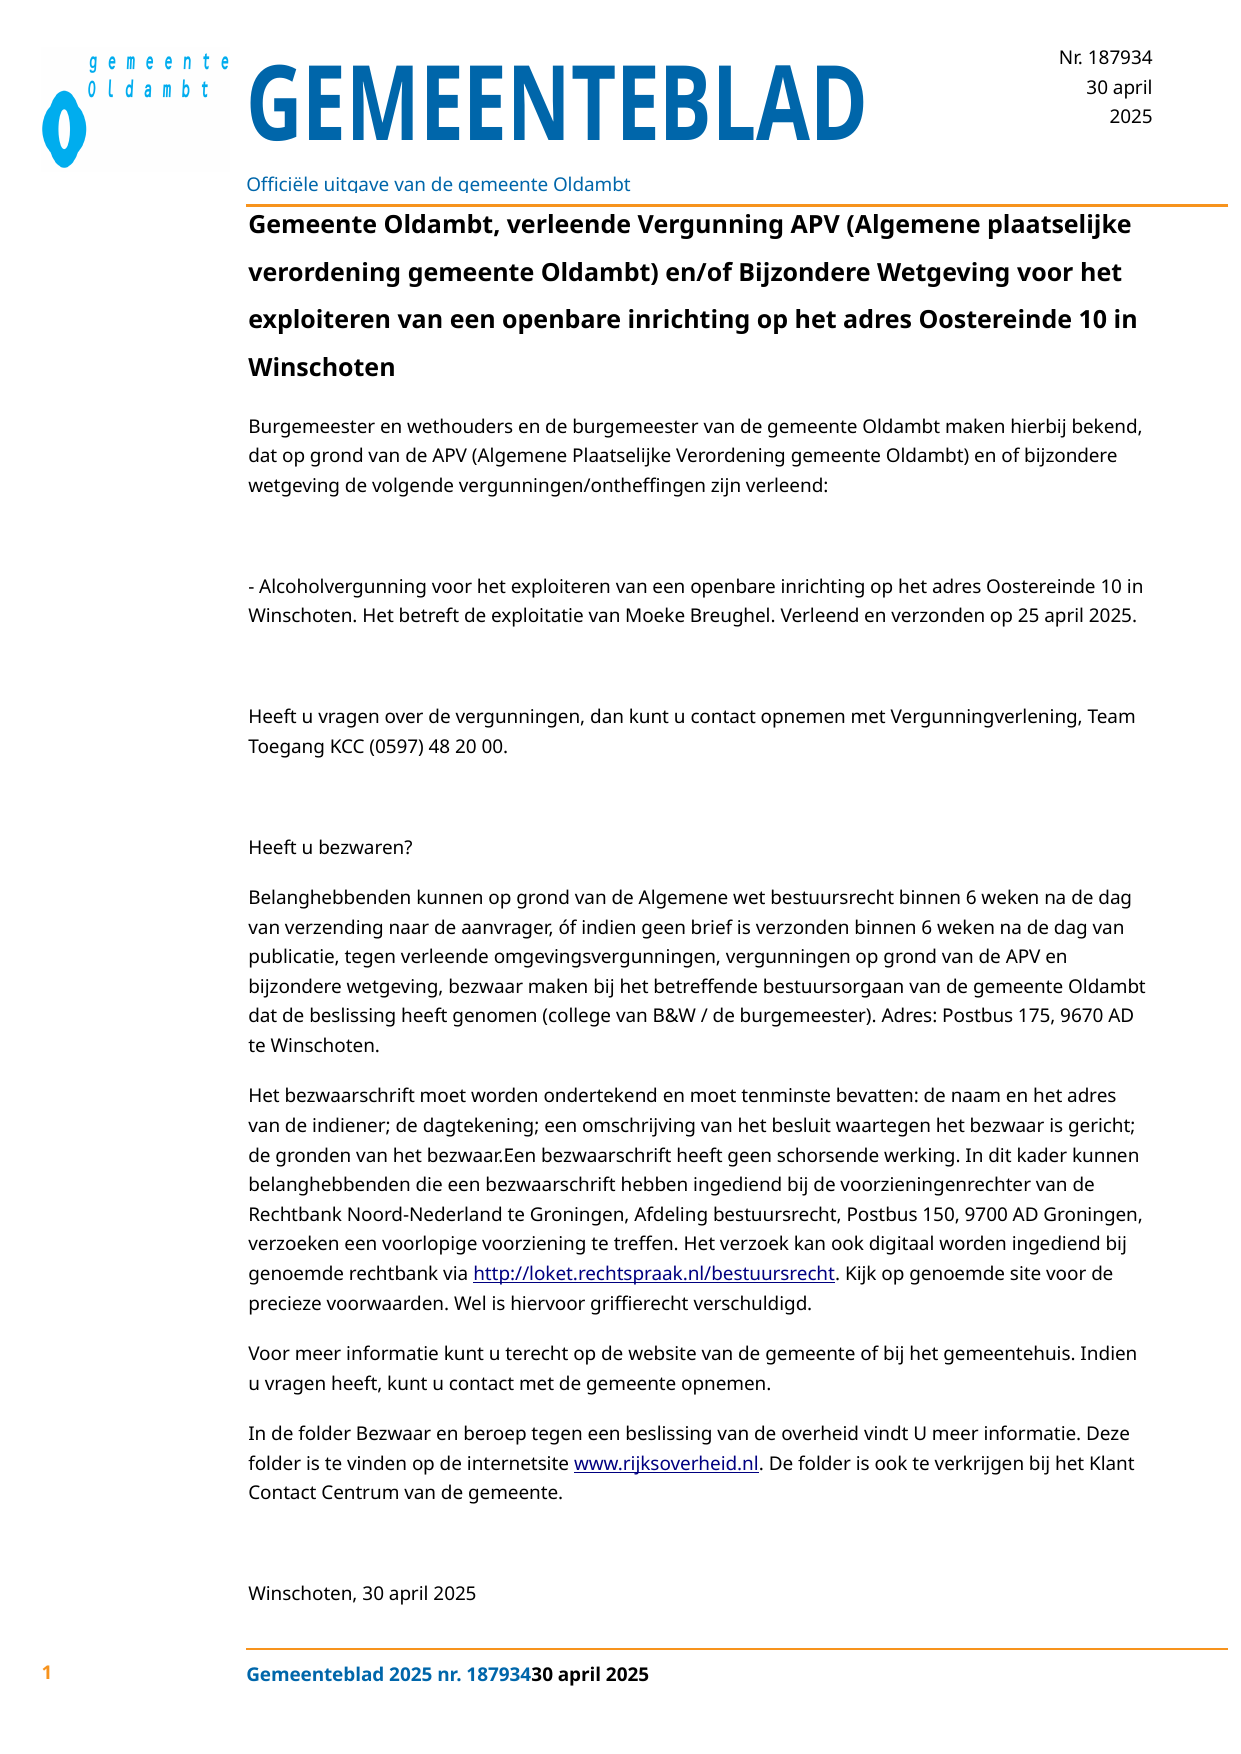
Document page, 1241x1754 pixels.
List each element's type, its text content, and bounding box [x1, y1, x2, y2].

text Heeft u bezwaren? [248, 834, 1152, 860]
text Heeft u vragen over de vergunningen, dan kunt u contact opnemen met Vergunningverlening, Team Toegang KCC (0597) 48 20 00. [248, 703, 1152, 759]
text Voor meer informatie kunt u terecht op de website van de gemeente of bij het gemeentehuis. Indien u vragen heeft, kunt u contact met de gemeente opnemen. [248, 1340, 1152, 1396]
text Het bezwaarschrift moet worden ondertekend en moet tenminste bevatten: de naam en het adres van de indiener; de dagtekening; een omschrijving van het besluit waartegen het bezwaar is gericht; de gronden van het bezwaar.Een bezwaarschrift heeft geen schorsende werking. In dit kader kunnen belanghebbenden die een bezwaarschrift hebben ingediend bij de voorzieningenrechter van de Rechtbank Noord-Nederland te Groningen, Afdeling bestuursrecht, Postbus 150, 9700 AD Groningen, verzoeken een voorlopige voorziening te treffen. Het verzoek kan ook digitaal worden ingediend bij genoemde rechtbank via http://loket.rechtspraak.nl/bestuursrecht. Kijk op genoemde site voor de precieze voorwaarden. Wel is hiervoor griffierecht verschuldigd. [248, 1083, 1152, 1316]
picture [41, 47, 231, 172]
text Belanghebbenden kunnen op grond van de Algemene wet bestuursrecht binnen 6 weken na de dag van verzending naar de aanvrager, óf indien geen brief is verzonden binnen 6 weken na de dag van publicatie, tegen verleende omgevingsvergunningen, vergunningen op grond van de APV en bijzondere wetgeving, bezwaar maken bij het betreffende bestuursorgaan van de gemeente Oldambt dat de beslissing heeft genomen (college van B&W / de burgemeester). Adres: Postbus 175, 9670 AD te Winschoten. [248, 884, 1152, 1058]
text In de folder Bezwaar en beroep tegen een beslissing van de overheid vindt U meer informatie. Deze folder is te vinden op de internetsite www.rijksoverheid.nl. De folder is ook te verkrijgen bij het Klant Contact Centrum van de gemeente. [248, 1420, 1152, 1505]
text Winschoten, 30 april 2025 [248, 1580, 1152, 1606]
text Gemeente Oldambt, verleende Vergunning APV (Algemene plaatselijke verordening gemeente Oldambt) en/of Bijzondere Wetgeving voor het exploiteren van een openbare inrichting op het adres Oostereinde 10 in Winschoten [248, 207, 1152, 384]
text Burgemeester en wethouders en de burgemeester van de gemeente Oldambt maken hierbij bekend, dat op grond van de APV (Algemene Plaatselijke Verordening gemeente Oldambt) en of bijzondere wetgeving de volgende vergunningen/ontheffingen zijn verleend: [248, 413, 1152, 498]
text - Alcoholvergunning voor het exploiteren van een openbare inrichting op het adres Oostereinde 10 in Winschoten. Het betreft de exploitatie van Moeke Breughel. Verleend en verzonden op 25 april 2025. [248, 573, 1152, 628]
